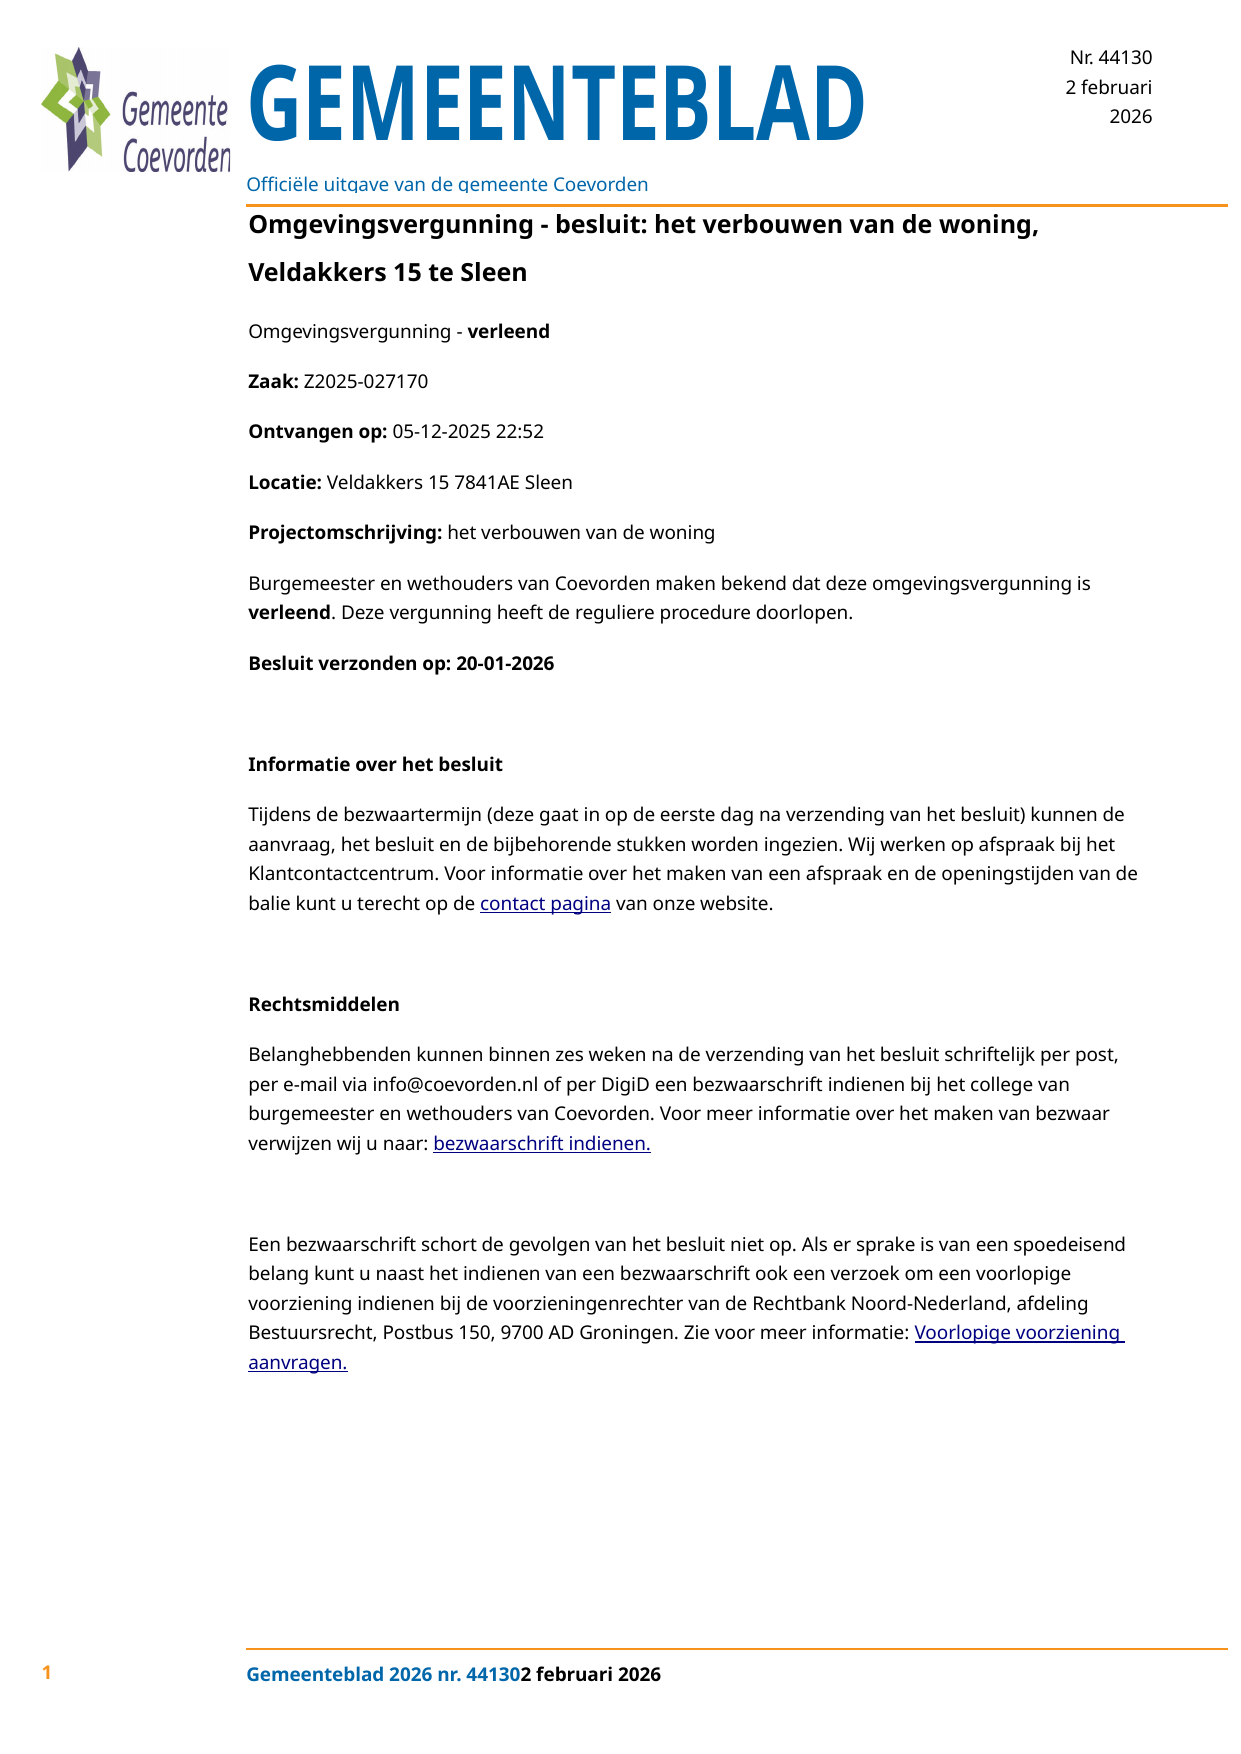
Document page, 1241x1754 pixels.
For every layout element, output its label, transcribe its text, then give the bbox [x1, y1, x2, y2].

text Projectomschrijving: het verbouwen van de woning [248, 519, 1152, 545]
text Zaak: Z2025-027170 [248, 368, 1152, 394]
text Omgevingsvergunning - verleend [248, 318, 1152, 344]
text Ontvangen op: 05-12-2025 22:52 [248, 419, 1152, 444]
text Rechtsmiddelen [248, 991, 1152, 1017]
text Burgemeester en wethouders van Coevorden maken bekend dat deze omgevingsvergunning is verleend. Deze vergunning heeft de reguliere procedure doorlopen. [248, 570, 1152, 625]
text Omgevingsvergunning - besluit: het verbouwen van de woning, Veldakkers 15 te Sleen [248, 207, 1152, 288]
text Locatie: Veldakkers 15 7841AE Sleen [248, 469, 1152, 495]
text Informatie over het besluit [248, 751, 1152, 777]
text Een bezwaarschrift schort de gevolgen van het besluit niet op. Als er sprake is van een spoedeisend belang kunt u naast het indienen van een bezwaarschrift ook een verzoek om een voorlopige voorziening indienen bij de voorzieningenrechter van de Rechtbank Noord-Nederland, afdeling Bestuursrecht, Postbus 150, 9700 AD Groningen. Zie voor meer informatie: Voorlopige voorziening aanvragen. [248, 1231, 1152, 1375]
text Belanghebbenden kunnen binnen zes weken na de verzending van het besluit schriftelijk per post, per e-mail via info@coevorden.nl of per DigiD een bezwaarschrift indienen bij het college van burgemeester en wethouders van Coevorden. Voor meer informatie over het maken van bezwaar verwijzen wij u naar: bezwaarschrift indienen. [248, 1041, 1152, 1156]
text Tijdens de bezwaartermijn (deze gaat in op de eerste dag na verzending van het besluit) kunnen de aanvraag, het besluit en de bijbehorende stukken worden ingezien. Wij werken op afspraak bij het Klantcontactcentrum. Voor informatie over het maken van een afspraak en de openingstijden van de balie kunt u terecht op de contact pagina van onze website. [248, 801, 1152, 916]
text Besluit verzonden op: 20-01-2026 [248, 650, 1152, 676]
picture [41, 47, 231, 172]
